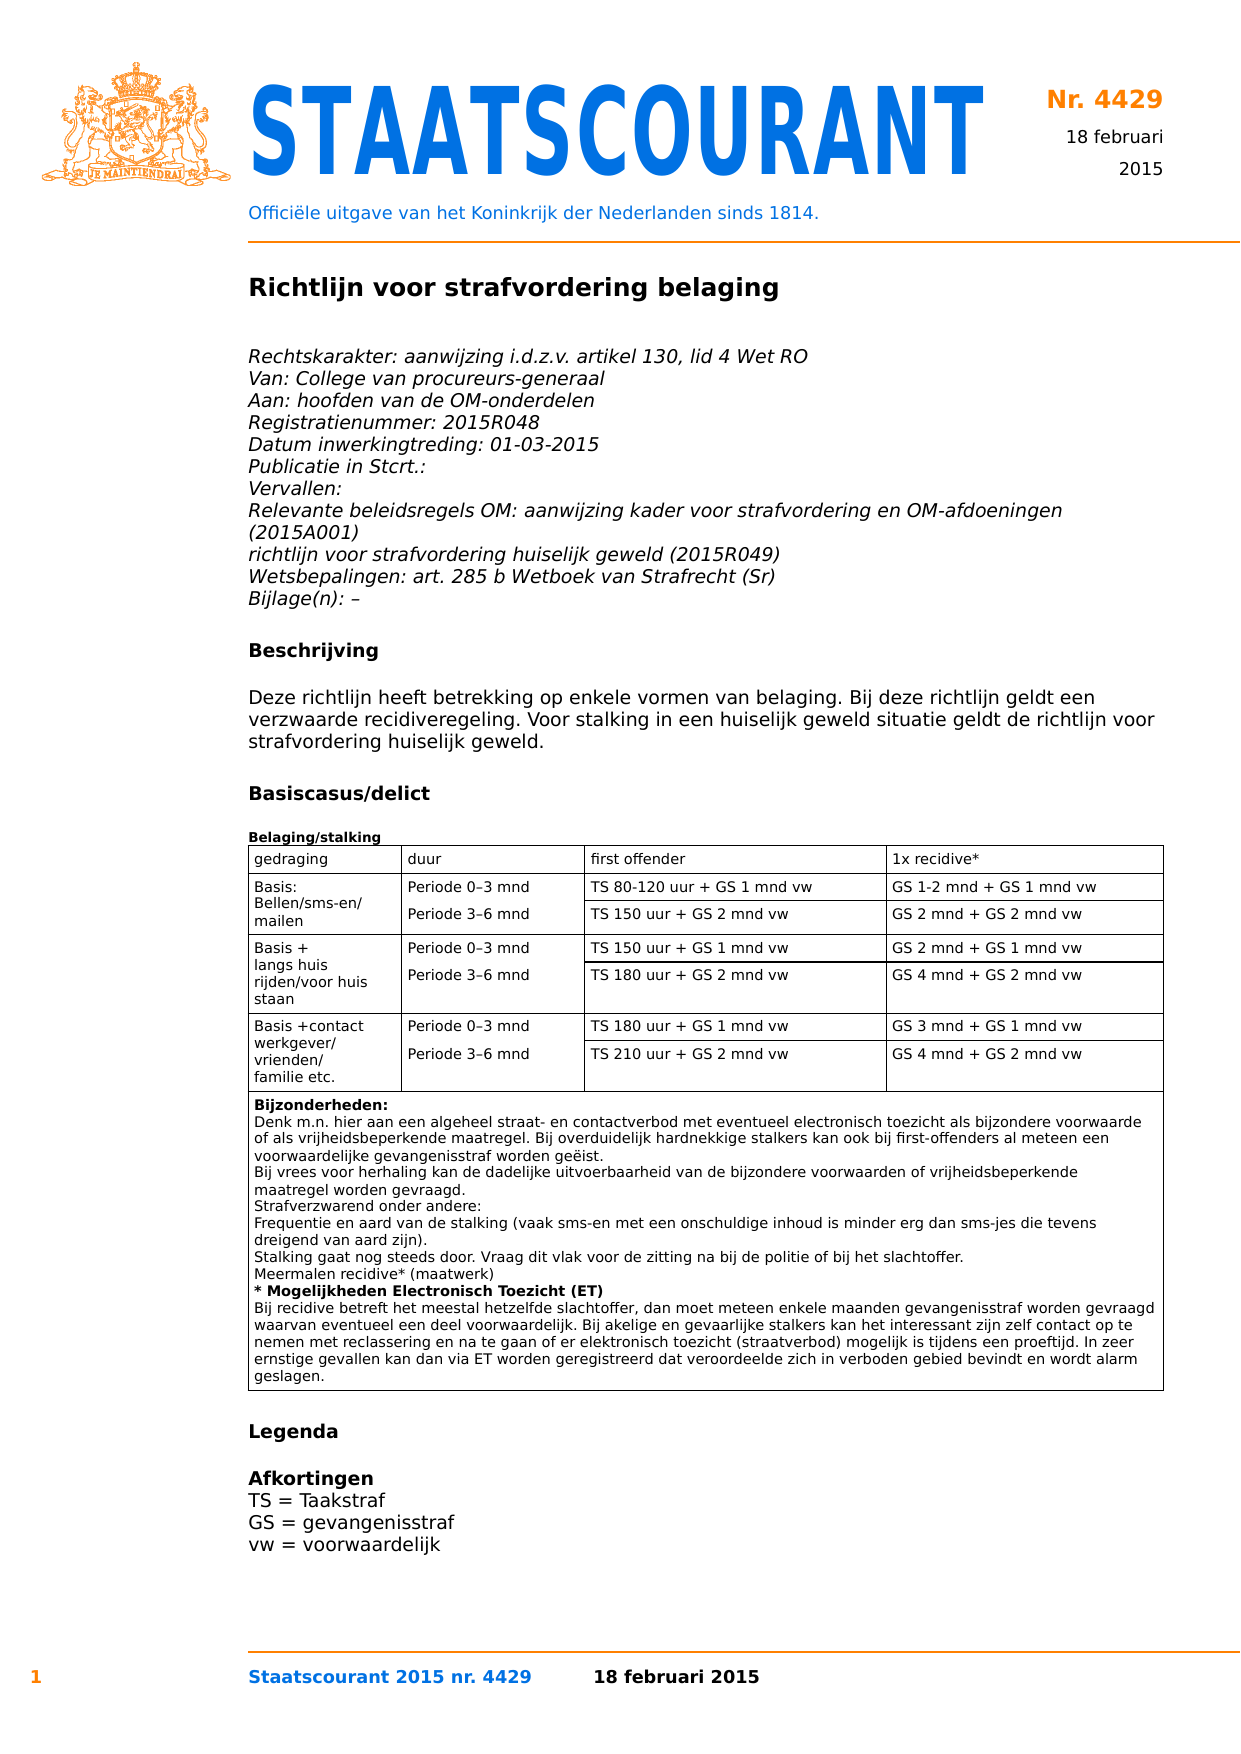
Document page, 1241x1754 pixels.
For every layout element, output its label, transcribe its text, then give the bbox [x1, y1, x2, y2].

table_cell Officiële uitgave van het Koninkrijk der Nederlanden sinds 1814. [248, 203, 1240, 241]
text Afkortingen [248, 1468, 1163, 1490]
text Wetsbepalingen: art. 285 b Wetboek van Strafrecht (Sr) [248, 566, 1163, 588]
table_cell TS 150 uur + GS 2 mnd vw [585, 901, 886, 934]
subtitle Legenda [248, 1421, 1163, 1443]
table_cell TS 180 uur + GS 1 mnd vw [585, 1014, 886, 1040]
table_cell 18 februari [998, 121, 1240, 153]
subtitle Basiscasus/delict [248, 783, 1163, 804]
table_cell TS 150 uur + GS 1 mnd vw [585, 935, 886, 961]
text Relevante beleidsregels OM: aanwijzing kader voor strafvordering en OM-afdoeningen (2015A001) [248, 500, 1163, 544]
table_cell Basis + langs huis rijden/voor huis staan [249, 935, 401, 1012]
text TS = Taakstraf [248, 1490, 1163, 1512]
subtitle Beschrijving [248, 640, 1163, 662]
text Publicatie in Stcrt.: [248, 456, 1163, 478]
text GS = gevangenisstraf [248, 1512, 1163, 1534]
table_cell Periode 3–6 mnd [402, 961, 584, 1012]
table_cell GS 3 mnd + GS 1 mnd vw [887, 1014, 1163, 1040]
table_cell first offender [585, 846, 886, 873]
table_cell Periode 0–3 mnd [402, 874, 584, 900]
table_header Nr. 4429 [998, 62, 1240, 121]
table_cell TS 180 uur + GS 2 mnd vw [585, 963, 886, 1012]
table_cell GS 2 mnd + GS 1 mnd vw [887, 935, 1163, 961]
text vw = voorwaardelijk [248, 1534, 1163, 1556]
table_cell GS 2 mnd + GS 2 mnd vw [887, 901, 1163, 934]
table_cell Periode 0–3 mnd [402, 935, 584, 961]
text Rechtskarakter: aanwijzing i.d.z.v. artikel 130, lid 4 Wet RO [248, 346, 1163, 368]
table_cell GS 1-2 mnd + GS 1 mnd vw [887, 874, 1163, 900]
text Bijlage(n): – [248, 588, 1163, 610]
table_header STAATSCOURANT [248, 62, 998, 203]
table_cell Basis: Bellen/sms-en/mailen [249, 874, 401, 934]
table_cell TS 210 uur + GS 2 mnd vw [585, 1041, 886, 1091]
picture [41, 62, 231, 186]
table_cell Periode 0–3 mnd [402, 1014, 584, 1040]
text richtlijn voor strafvordering huiselijk geweld (2015R049) [248, 544, 1163, 566]
table_cell TS 80-120 uur + GS 1 mnd vw [585, 874, 886, 900]
table_cell duur [402, 846, 584, 873]
table_header [25, 62, 248, 241]
text Aan: hoofden van de OM-onderdelen [248, 390, 1163, 412]
table_cell 1x recidive* [887, 846, 1163, 873]
table_cell gedraging [249, 846, 401, 873]
text Datum inwerkingtreding: 01-03-2015 [248, 434, 1163, 456]
text Vervallen: [248, 478, 1163, 500]
table_cell Bijzonderheden: Denk m.n. hier aan een algeheel straat- en contactverbod met eventueel electronisch toezicht als bijzondere voorwaarde of als vrijheidsbeperkende maatregel. Bij overduidelijk hardnekkige stalkers kan ook bij first-offenders al meteen een voorwaardelijke gevangenisstraf worden geëist. Bij vrees voor herhaling kan de dadelijke uitvoerbaarheid van de bijzondere voorwaarden of vrijheidsbeperkende maatregel worden gevraagd. Strafverzwarend onder andere: Frequentie en aard van de stalking (vaak sms-en met een onschuldige inhoud is minder erg dan sms-jes die tevens dreigend van aard zijn). Stalking gaat nog steeds door. Vraag dit vlak voor de zitting na bij de politie of bij het slachtoffer. Meermalen recidive* (maatwerk) * Mogelijkheden Electronisch Toezicht (ET) Bij recidive betreft het meestal hetzelfde slachtoffer, dan moet meteen enkele maanden gevangenisstraf worden gevraagd waarvan eventueel een deel voorwaardelijk. Bij akelige en gevaarlijke stalkers kan het interessant zijn zelf contact op te nemen met reclassering en na te gaan of er elektronisch toezicht (straatverbod) mogelijk is tijdens een proeftijd. In zeer ernstige gevallen kan dan via ET worden geregistreerd dat veroordeelde zich in verboden gebied bevindt en wordt alarm geslagen. [249, 1092, 1163, 1390]
table_cell GS 4 mnd + GS 2 mnd vw [887, 963, 1163, 1012]
text Van: College van procureurs-generaal [248, 368, 1163, 390]
table_cell 2015 [998, 153, 1240, 203]
table_cell Periode 3–6 mnd [402, 1040, 584, 1091]
table_cell Basis +contact werkgever/ vrienden/ familie etc. [249, 1014, 401, 1091]
subtitle Richtlijn voor strafvordering belaging [248, 273, 1163, 302]
table_header Belaging/stalking [248, 830, 1163, 845]
text Registratienummer: 2015R048 [248, 412, 1163, 434]
table_cell GS 4 mnd + GS 2 mnd vw [887, 1041, 1163, 1091]
table_cell Periode 3–6 mnd [402, 900, 584, 934]
text Deze richtlijn heeft betrekking op enkele vormen van belaging. Bij deze richtlijn geldt een verzwaarde recidiveregeling. Voor stalking in een huiselijk geweld situatie geldt de richtlijn voor strafvordering huiselijk geweld. [248, 687, 1163, 753]
